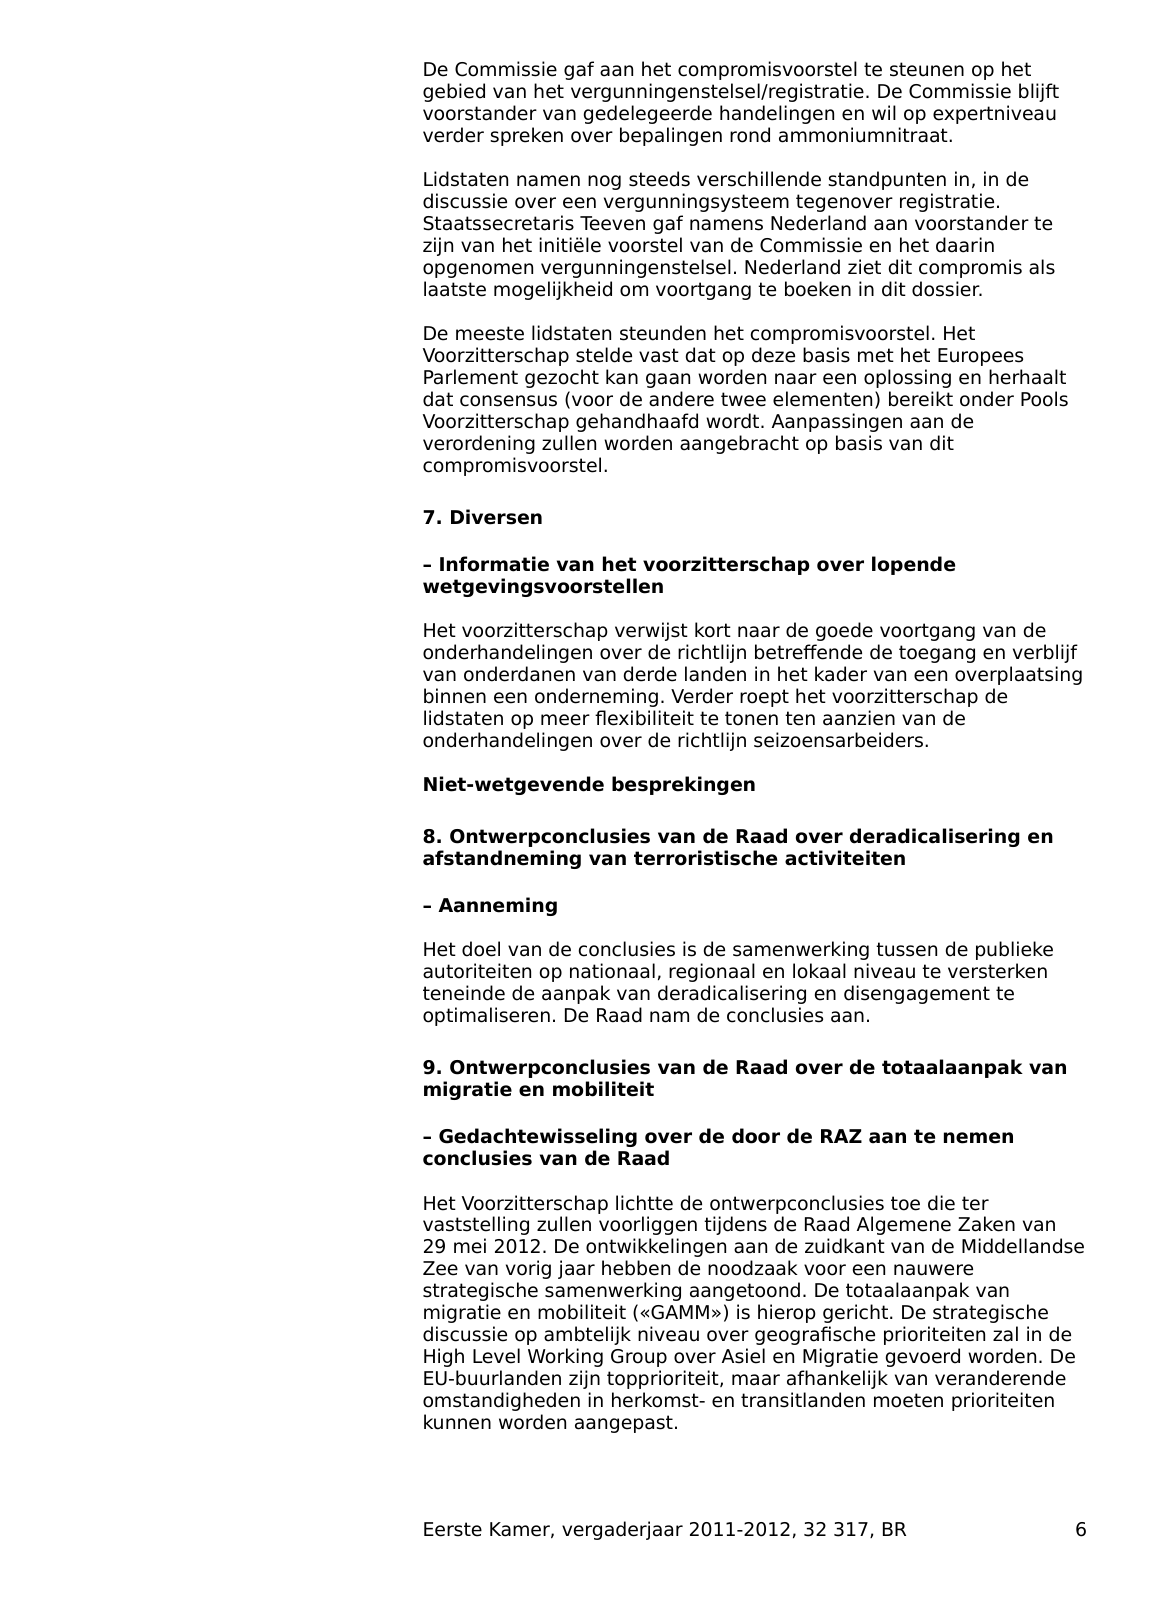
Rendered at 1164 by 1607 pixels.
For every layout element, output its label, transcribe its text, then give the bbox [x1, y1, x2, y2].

text Het Voorzitterschap lichtte de ontwerpconclusies toe die ter vaststelling zullen voorliggen tijdens de Raad Algemene Zaken van 29 mei 2012. De ontwikkelingen aan de zuidkant van de Middellandse Zee van vorig jaar hebben de noodzaak voor een nauwere strategische samenwerking aangetoond. De totaalaanpak van migratie en mobiliteit («GAMM») is hierop gericht. De strategische discussie op ambtelijk niveau over geografische prioriteiten zal in de High Level Working Group over Asiel en Migratie gevoerd worden. De EU-buurlanden zijn topprioriteit, maar afhankelijk van veranderende omstandigheden in herkomst- en transitlanden moeten prioriteiten kunnen worden aangepast. [422, 1192, 1087, 1434]
text De meeste lidstaten steunden het compromisvoorstel. Het Voorzitterschap stelde vast dat op deze basis met het Europees Parlement gezocht kan gaan worden naar een oplossing en herhaalt dat consensus (voor de andere twee elementen) bereikt onder Pools Voorzitterschap gehandhaafd wordt. Aanpassingen aan de verordening zullen worden aangebracht op basis van dit compromisvoorstel. [422, 323, 1087, 477]
subtitle Niet-wetgevende besprekingen [422, 774, 1087, 796]
subtitle – Aanneming [422, 895, 1087, 917]
subtitle 8. Ontwerpconclusies van de Raad over deradicalisering en afstandneming van terroristische activiteiten [422, 826, 1087, 870]
subtitle 7. Diversen [422, 507, 1087, 529]
subtitle – Informatie van het voorzitterschap over lopende wetgevingsvoorstellen [422, 554, 1087, 598]
text De Commissie gaf aan het compromisvoorstel te steunen op het gebied van het vergunningenstelsel/registratie. De Commissie blijft voorstander van gedelegeerde handelingen en wil op expertniveau verder spreken over bepalingen rond ammoniumnitraat. [422, 59, 1087, 147]
text Het voorzitterschap verwijst kort naar de goede voortgang van de onderhandelingen over de richtlijn betreffende de toegang en verblijf van onderdanen van derde landen in het kader van een overplaatsing binnen een onderneming. Verder roept het voorzitterschap de lidstaten op meer flexibiliteit te tonen ten aanzien van de onderhandelingen over de richtlijn seizoensarbeiders. [422, 620, 1087, 752]
subtitle 9. Ontwerpconclusies van de Raad over de totaalaanpak van migratie en mobiliteit [422, 1057, 1087, 1101]
text Het doel van de conclusies is de samenwerking tussen de publieke autoriteiten op nationaal, regionaal en lokaal niveau te versterken teneinde de aanpak van deradicalisering en disengagement te optimaliseren. De Raad nam de conclusies aan. [422, 939, 1087, 1027]
text Lidstaten namen nog steeds verschillende standpunten in, in de discussie over een vergunningsysteem tegenover registratie. Staatssecretaris Teeven gaf namens Nederland aan voorstander te zijn van het initiële voorstel van de Commissie en het daarin opgenomen vergunningenstelsel. Nederland ziet dit compromis als laatste mogelijkheid om voortgang te boeken in dit dossier. [422, 169, 1087, 301]
subtitle – Gedachtewisseling over de door de RAZ aan te nemen conclusies van de Raad [422, 1126, 1087, 1170]
